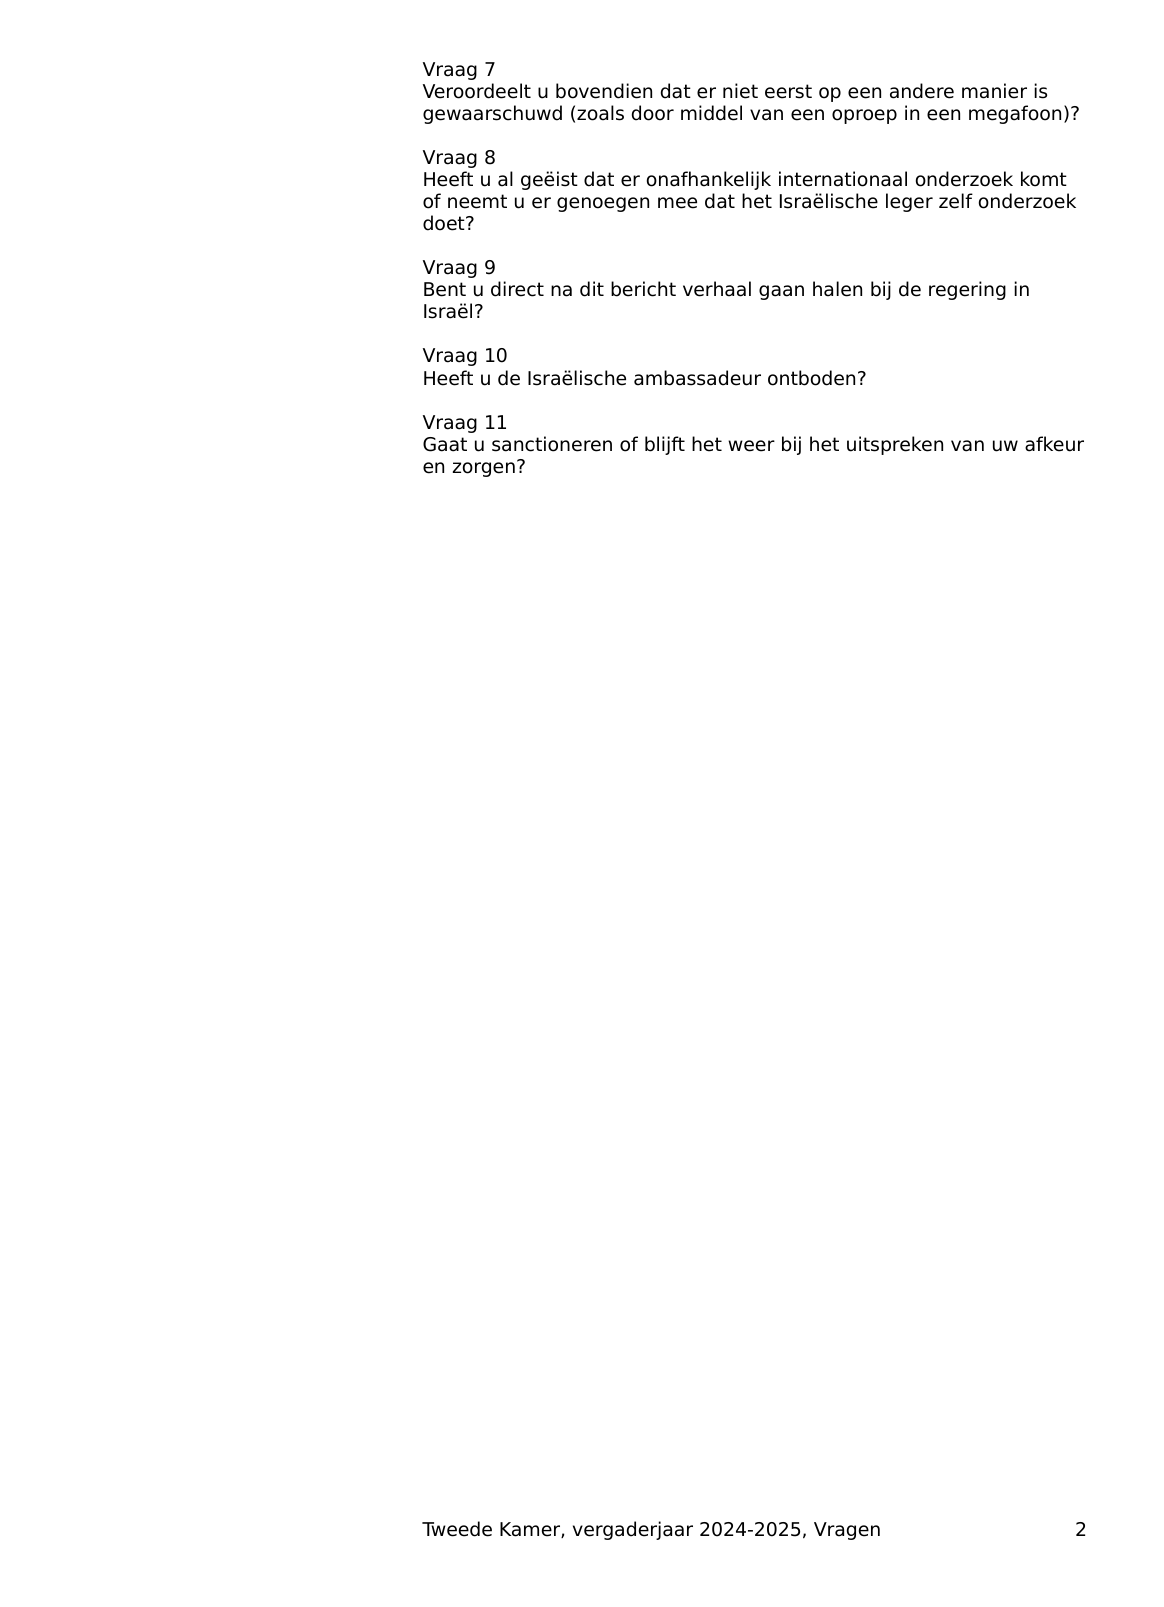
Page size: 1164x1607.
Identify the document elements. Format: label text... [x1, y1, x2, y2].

text Vraag 7 [422, 59, 1087, 81]
text Bent u direct na dit bericht verhaal gaan halen bij de regering in Israël? [422, 279, 1087, 323]
text Vraag 11 [422, 412, 1087, 433]
text Vraag 9 [422, 257, 1087, 279]
text Gaat u sanctioneren of blijft het weer bij het uitspreken van uw afkeur en zorgen? [422, 433, 1087, 477]
text Vraag 10 [422, 345, 1087, 367]
text Veroordeelt u bovendien dat er niet eerst op een andere manier is gewaarschuwd (zoals door middel van een oproep in een megafoon)? [422, 81, 1087, 125]
text Heeft u de Israëlische ambassadeur ontboden? [422, 367, 1087, 389]
text Vraag 8 [422, 147, 1087, 169]
text Heeft u al geëist dat er onafhankelijk internationaal onderzoek komt of neemt u er genoegen mee dat het Israëlische leger zelf onderzoek doet? [422, 169, 1087, 235]
